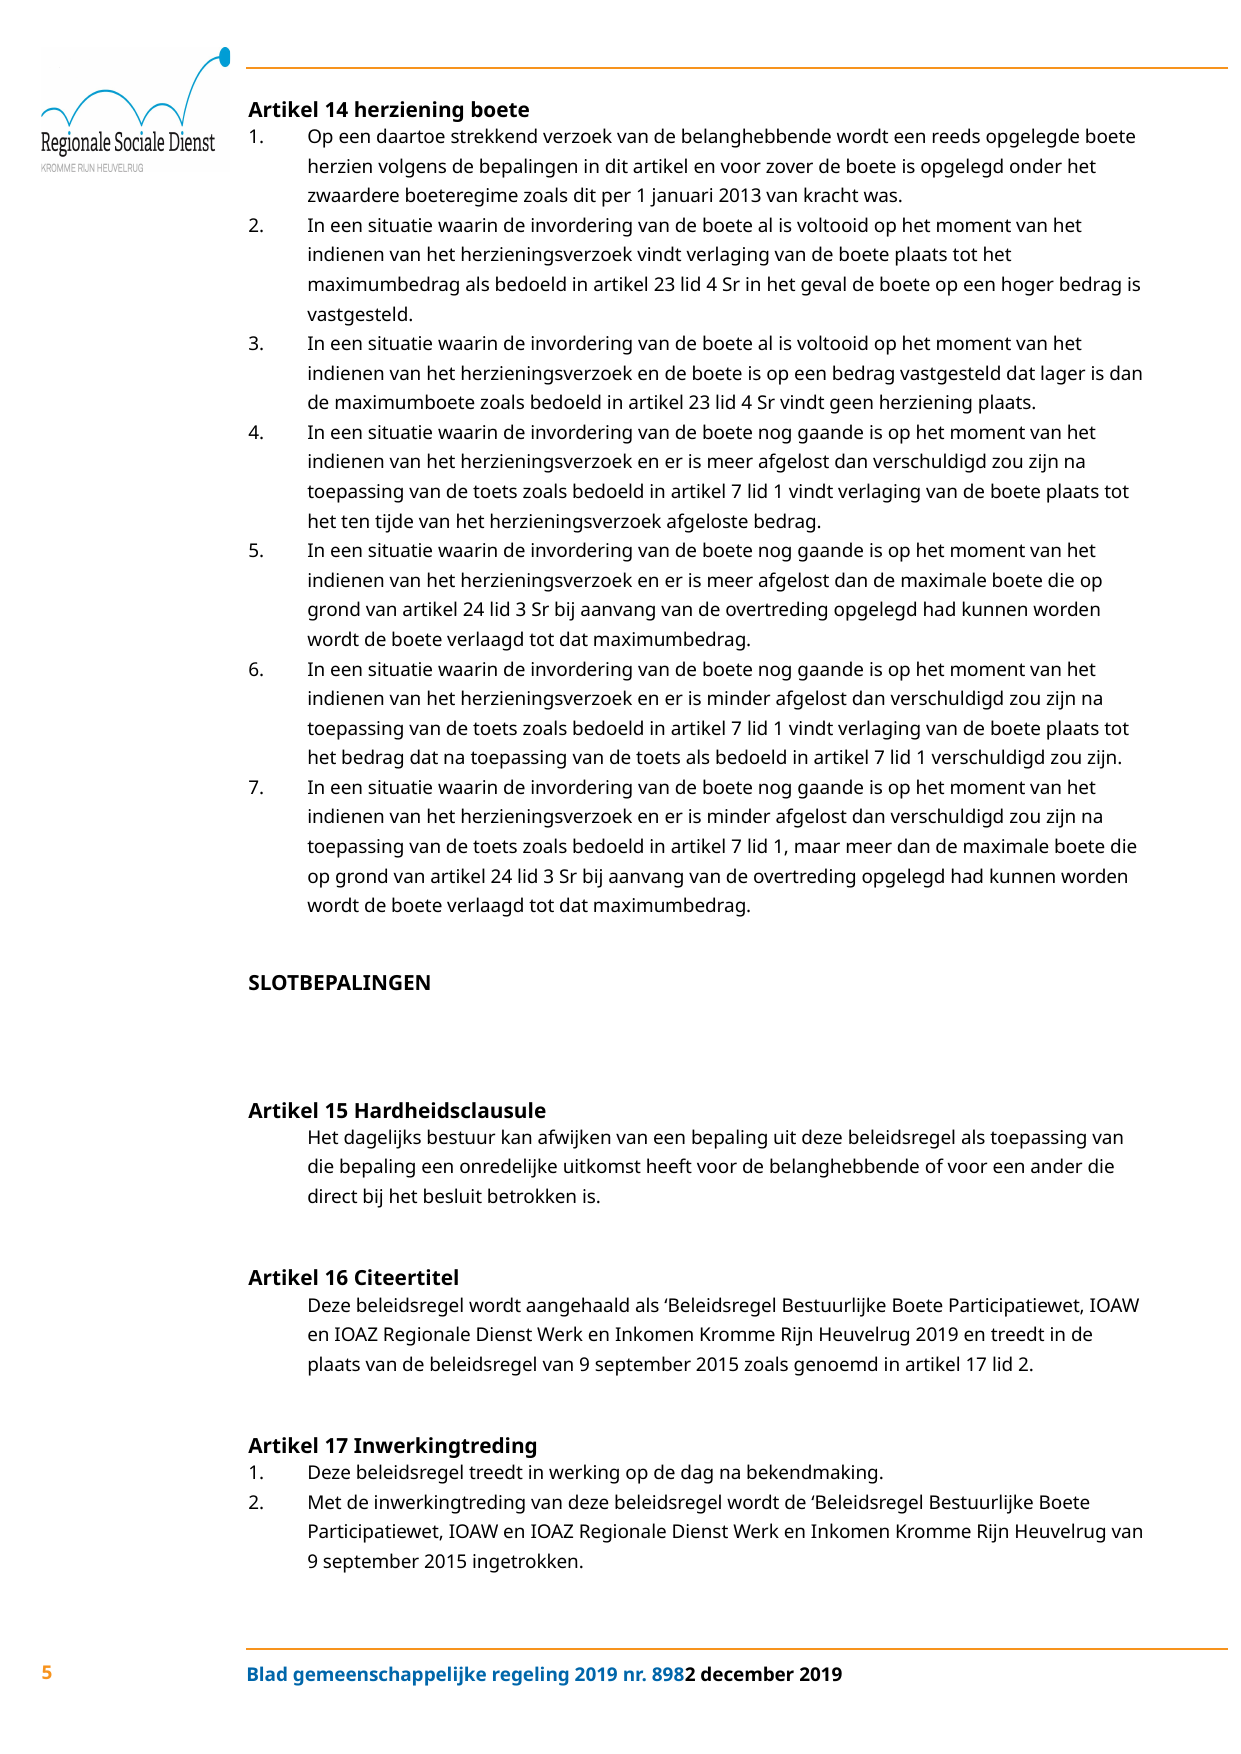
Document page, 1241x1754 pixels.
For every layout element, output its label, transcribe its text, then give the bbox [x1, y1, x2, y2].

text Artikel 15 Hardheidsclausule [248, 1096, 1152, 1124]
list Het dagelijks bestuur kan afwijken van een bepaling uit deze beleidsregel als toepassing van die bepaling een onredelijke uitkomst heeft voor de belanghebbende of voor een ander die direct bij het besluit betrokken is. [248, 1124, 1152, 1209]
list In een situatie waarin de invordering van de boete al is voltooid op het moment van het indienen van het herzieningsverzoek vindt verlaging van de boete plaats tot het maximumbedrag als bedoeld in artikel 23 lid 4 Sr in het geval de boete op een hoger bedrag is vastgesteld. [248, 212, 1152, 326]
list Op een daartoe strekkend verzoek van de belanghebbende wordt een reeds opgelegde boete herzien volgens de bepalingen in dit artikel en voor zover de boete is opgelegd onder het zwaardere boeteregime zoals dit per 1 januari 2013 van kracht was. [248, 123, 1152, 208]
list In een situatie waarin de invordering van de boete nog gaande is op het moment van het indienen van het herzieningsverzoek en er is meer afgelost dan de maximale boete die op grond van artikel 24 lid 3 Sr bij aanvang van de overtreding opgelegd had kunnen worden wordt de boete verlaagd tot dat maximumbedrag. [248, 537, 1152, 652]
list Deze beleidsregel wordt aangehaald als ‘Beleidsregel Bestuurlijke Boete Participatiewet, IOAW en IOAZ Regionale Dienst Werk en Inkomen Kromme Rijn Heuvelrug 2019 en treedt in de plaats van de beleidsregel van 9 september 2015 zoals genoemd in artikel 17 lid 2. [248, 1292, 1152, 1377]
picture [41, 47, 231, 172]
list In een situatie waarin de invordering van de boete nog gaande is op het moment van het indienen van het herzieningsverzoek en er is meer afgelost dan verschuldigd zou zijn na toepassing van de toets zoals bedoeld in artikel 7 lid 1 vindt verlaging van de boete plaats tot het ten tijde van het herzieningsverzoek afgeloste bedrag. [248, 419, 1152, 533]
text Artikel 14 herziening boete [248, 95, 1152, 123]
list Deze beleidsregel treedt in werking op de dag na bekendmaking. [248, 1459, 1152, 1485]
list Met de inwerkingtreding van deze beleidsregel wordt de ‘Beleidsregel Bestuurlijke Boete Participatiewet, IOAW en IOAZ Regionale Dienst Werk en Inkomen Kromme Rijn Heuvelrug van 9 september 2015 ingetrokken. [248, 1489, 1152, 1574]
text Artikel 17 Inwerkingtreding [248, 1431, 1152, 1459]
list In een situatie waarin de invordering van de boete al is voltooid op het moment van het indienen van het herzieningsverzoek en de boete is op een bedrag vastgesteld dat lager is dan de maximumboete zoals bedoeld in artikel 23 lid 4 Sr vindt geen herziening plaats. [248, 330, 1152, 415]
text Artikel 16 Citeertitel [248, 1263, 1152, 1292]
text SLOTBEPALINGEN [248, 968, 1152, 996]
list In een situatie waarin de invordering van de boete nog gaande is op het moment van het indienen van het herzieningsverzoek en er is minder afgelost dan verschuldigd zou zijn na toepassing van de toets zoals bedoeld in artikel 7 lid 1, maar meer dan de maximale boete die op grond van artikel 24 lid 3 Sr bij aanvang van de overtreding opgelegd had kunnen worden wordt de boete verlaagd tot dat maximumbedrag. [248, 774, 1152, 918]
list In een situatie waarin de invordering van de boete nog gaande is op het moment van het indienen van het herzieningsverzoek en er is minder afgelost dan verschuldigd zou zijn na toepassing van de toets zoals bedoeld in artikel 7 lid 1 vindt verlaging van de boete plaats tot het bedrag dat na toepassing van de toets als bedoeld in artikel 7 lid 1 verschuldigd zou zijn. [248, 656, 1152, 770]
